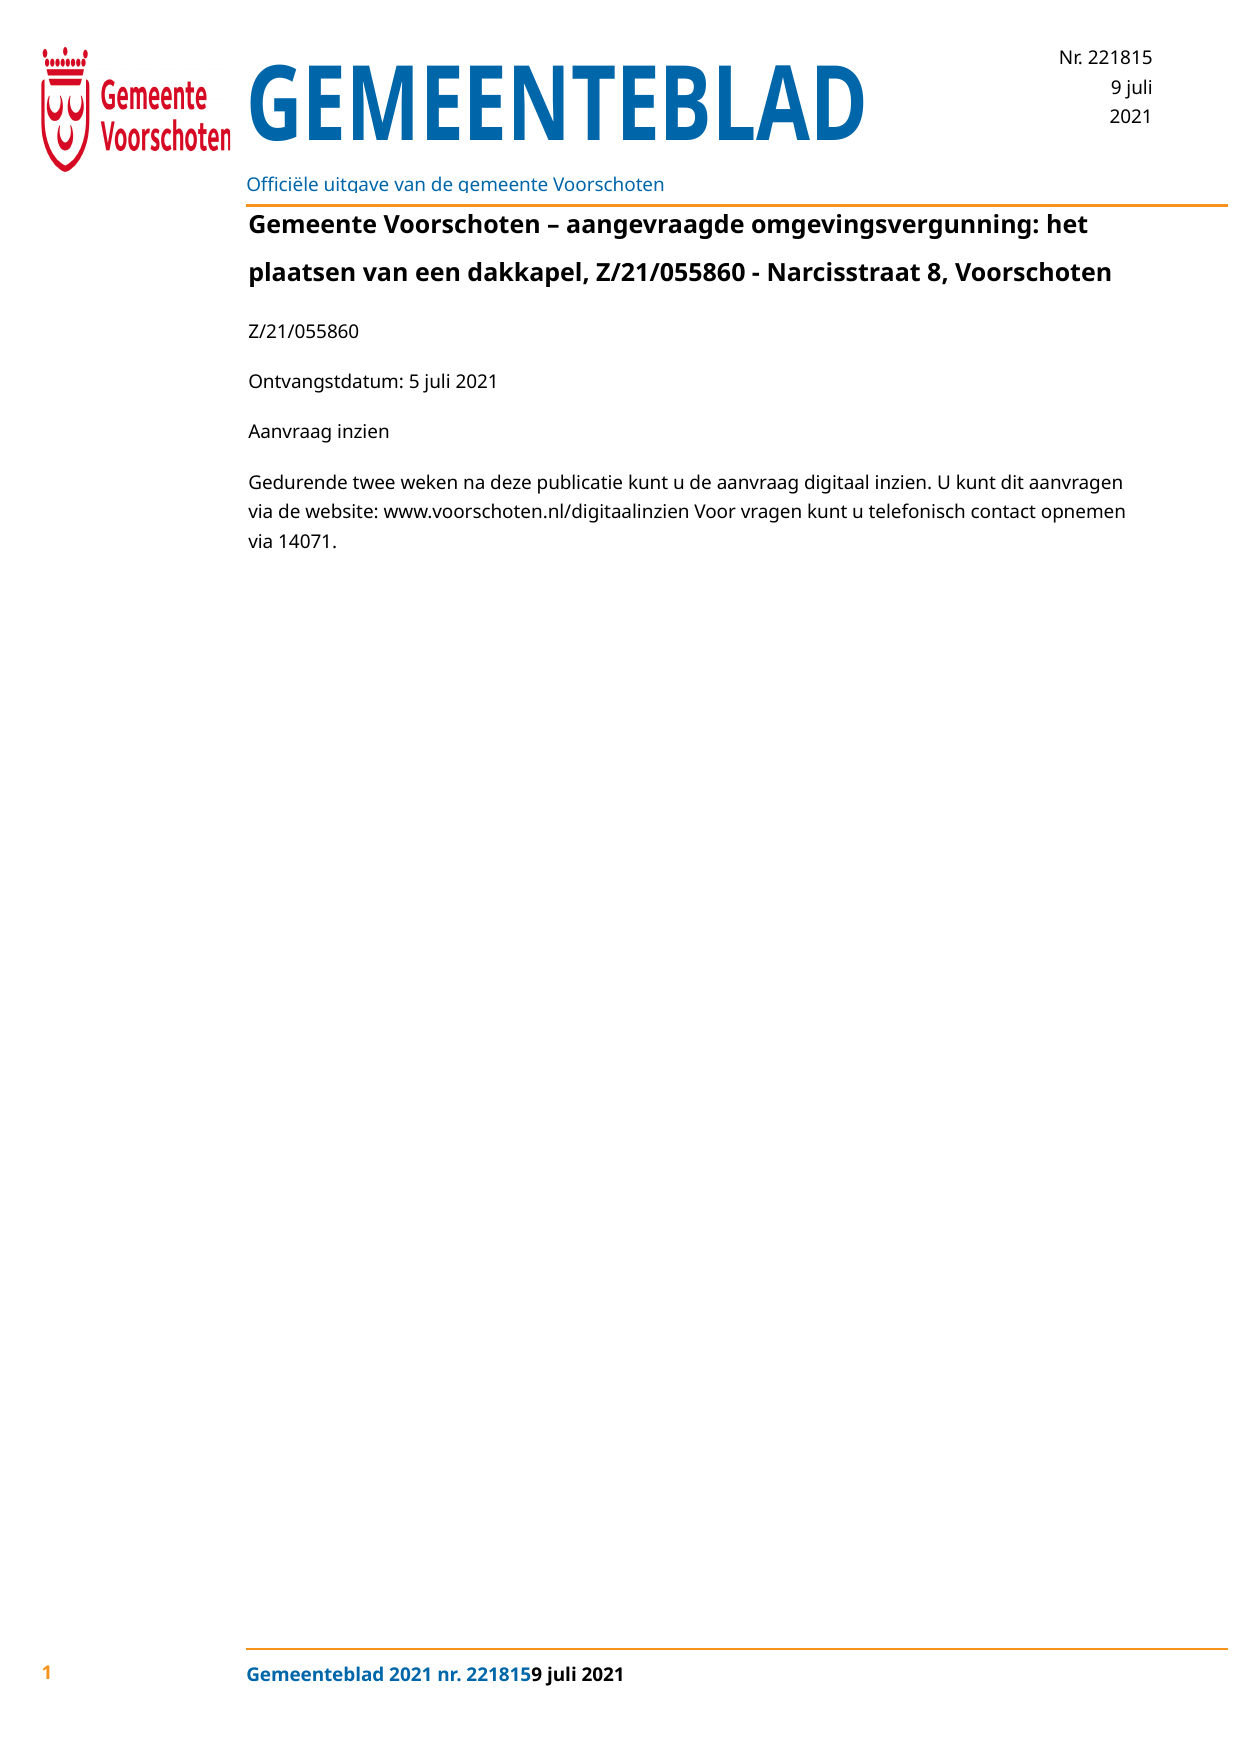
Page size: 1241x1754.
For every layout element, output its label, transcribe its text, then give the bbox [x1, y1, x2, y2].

text Ontvangstdatum: 5 juli 2021 [248, 368, 1152, 394]
text Z/21/055860 [248, 318, 1152, 344]
text Gedurende twee weken na deze publicatie kunt u de aanvraag digitaal inzien. U kunt dit aanvragen via de website: www.voorschoten.nl/digitaalinzien Voor vragen kunt u telefonisch contact opnemen via 14071. [248, 469, 1152, 554]
text Gemeente Voorschoten – aangevraagde omgevingsvergunning: het plaatsen van een dakkapel, Z/21/055860 - Narcisstraat 8, Voorschoten [248, 207, 1152, 288]
picture [41, 47, 231, 172]
text Aanvraag inzien [248, 419, 1152, 444]
